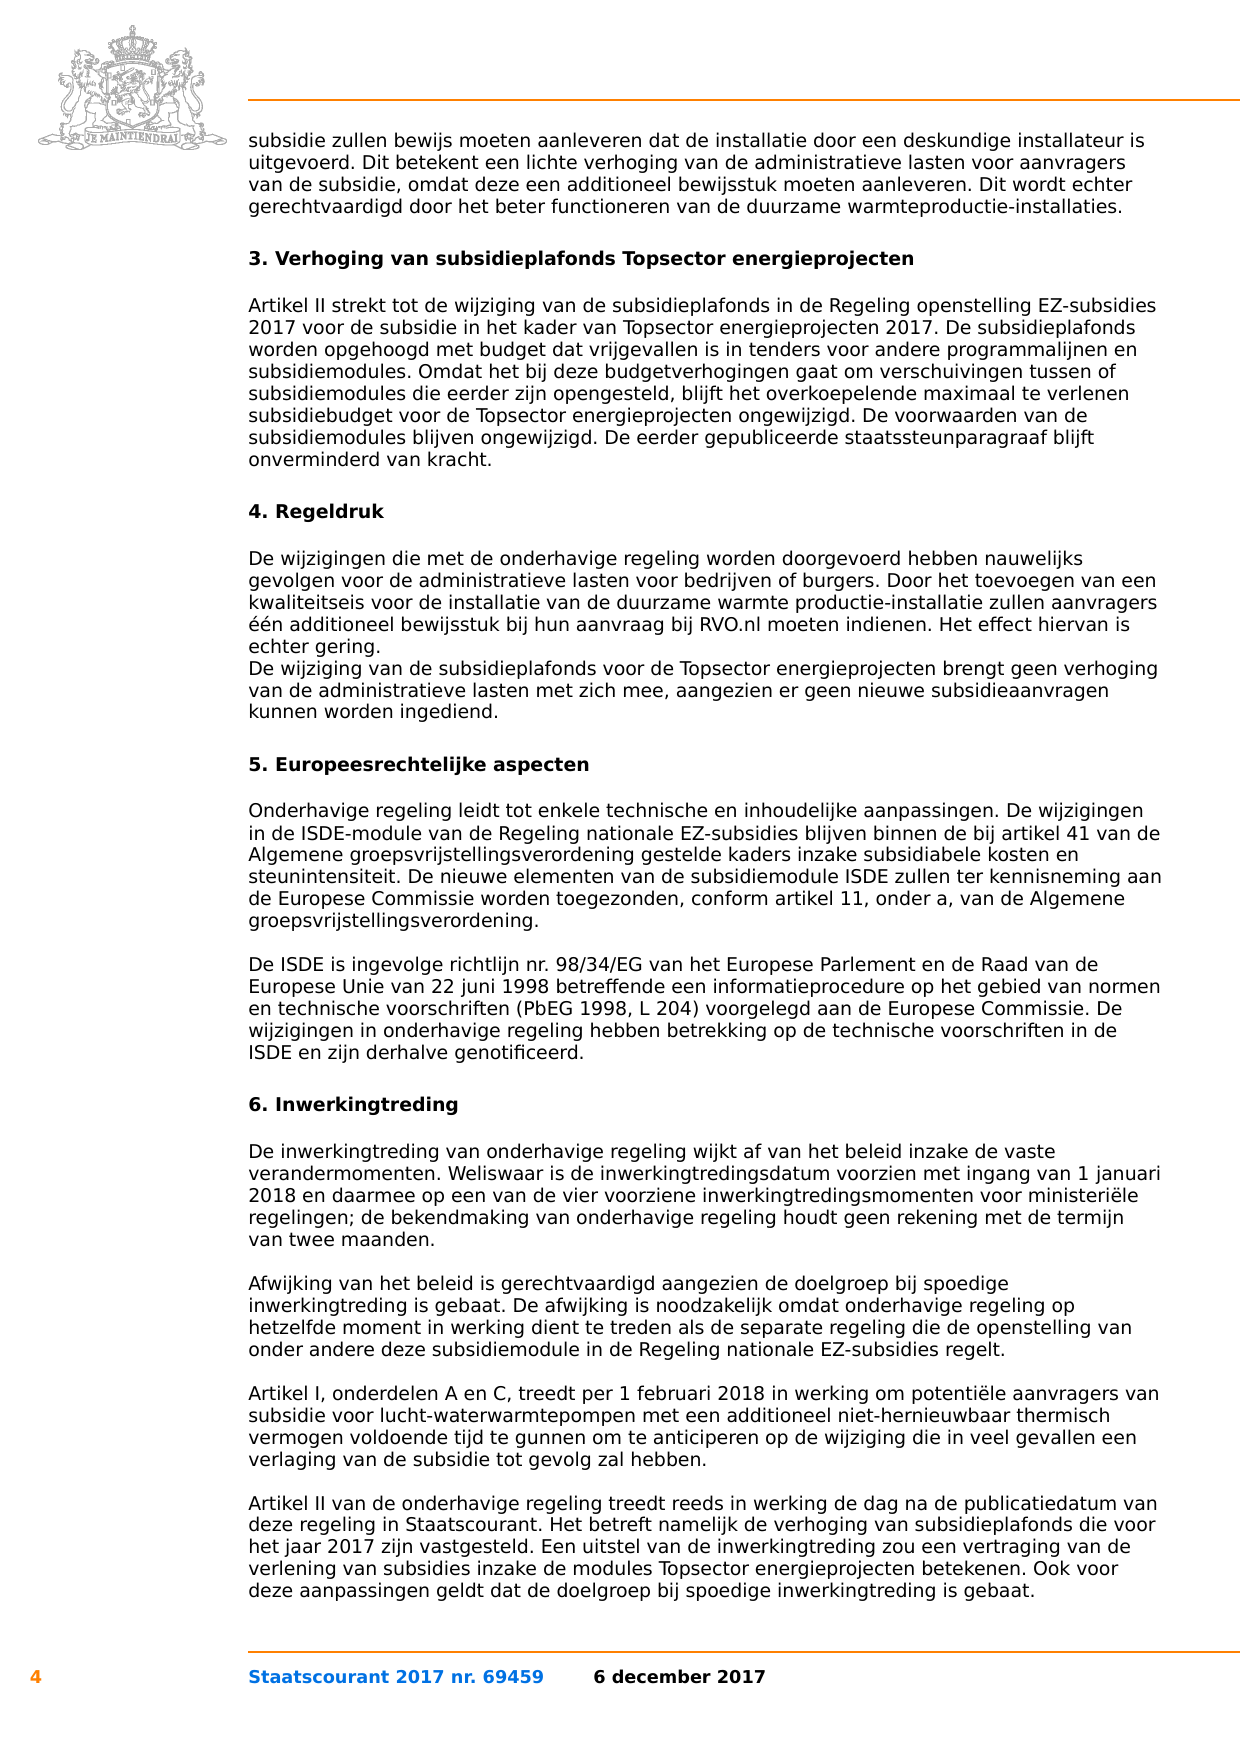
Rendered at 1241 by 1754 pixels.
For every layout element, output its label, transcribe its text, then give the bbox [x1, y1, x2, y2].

text Artikel I, onderdelen A en C, treedt per 1 februari 2018 in werking om potentiële aanvragers van subsidie voor lucht-waterwarmtepompen met een additioneel niet-hernieuwbaar thermisch vermogen voldoende tijd te gunnen om te anticiperen op de wijziging die in veel gevallen een verlaging van de subsidie tot gevolg zal hebben. [248, 1383, 1163, 1471]
text Artikel II van de onderhavige regeling treedt reeds in werking de dag na de publicatiedatum van deze regeling in Staatscourant. Het betreft namelijk de verhoging van subsidieplafonds die voor het jaar 2017 zijn vastgesteld. Een uitstel van de inwerkingtreding zou een vertraging van de verlening van subsidies inzake de modules Topsector energieprojecten betekenen. Ook voor deze aanpassingen geldt dat de doelgroep bij spoedige inwerkingtreding is gebaat. [248, 1492, 1163, 1602]
text De wijzigingen die met de onderhavige regeling worden doorgevoerd hebben nauwelijks gevolgen voor de administratieve lasten voor bedrijven of burgers. Door het toevoegen van een kwaliteitseis voor de installatie van de duurzame warmte productie-installatie zullen aanvragers één additioneel bewijsstuk bij hun aanvraag bij RVO.nl moeten indienen. Het effect hiervan is echter gering. [248, 548, 1163, 657]
text Artikel II strekt tot de wijziging van de subsidieplafonds in de Regeling openstelling EZ-subsidies 2017 voor de subsidie in het kader van Topsector energieprojecten 2017. De subsidieplafonds worden opgehoogd met budget dat vrijgevallen is in tenders voor andere programmalijnen en subsidiemodules. Omdat het bij deze budgetverhogingen gaat om verschuivingen tussen of subsidiemodules die eerder zijn opengesteld, blijft het overkoepelende maximaal te verlenen subsidiebudget voor de Topsector energieprojecten ongewijzigd. De voorwaarden van de subsidiemodules blijven ongewijzigd. De eerder gepubliceerde staatssteunparagraaf blijft onverminderd van kracht. [248, 295, 1163, 471]
subtitle 4. Regeldruk [248, 501, 1163, 523]
text De wijziging van de subsidieplafonds voor de Topsector energieprojecten brengt geen verhoging van de administratieve lasten met zich mee, aangezien er geen nieuwe subsidieaanvragen kunnen worden ingediend. [248, 657, 1163, 723]
text Onderhavige regeling leidt tot enkele technische en inhoudelijke aanpassingen. De wijzigingen in de ISDE-module van de Regeling nationale EZ-subsidies blijven binnen de bij artikel 41 van de Algemene groepsvrijstellingsverordening gestelde kaders inzake subsidiabele kosten en steunintensiteit. De nieuwe elementen van de subsidiemodule ISDE zullen ter kennisneming aan de Europese Commissie worden toegezonden, conform artikel 11, onder a, van de Algemene groepsvrijstellingsverordening. [248, 800, 1163, 932]
text Afwijking van het beleid is gerechtvaardigd aangezien de doelgroep bij spoedige inwerkingtreding is gebaat. De afwijking is noodzakelijk omdat onderhavige regeling op hetzelfde moment in werking dient te treden als de separate regeling die de openstelling van onder andere deze subsidiemodule in de Regeling nationale EZ-subsidies regelt. [248, 1273, 1163, 1361]
subtitle 5. Europeesrechtelijke aspecten [248, 753, 1163, 775]
text De inwerkingtreding van onderhavige regeling wijkt af van het beleid inzake de vaste verandermomenten. Weliswaar is de inwerkingtredingsdatum voorzien met ingang van 1 januari 2018 en daarmee op een van de vier voorziene inwerkingtredingsmomenten voor ministeriële regelingen; de bekendmaking van onderhavige regeling houdt geen rekening met de termijn van twee maanden. [248, 1141, 1163, 1251]
text subsidie zullen bewijs moeten aanleveren dat de installatie door een deskundige installateur is uitgevoerd. Dit betekent een lichte verhoging van de administratieve lasten voor aanvragers van de subsidie, omdat deze een additioneel bewijsstuk moeten aanleveren. Dit wordt echter gerechtvaardigd door het beter functioneren van de duurzame warmteproductie-installaties. [248, 130, 1163, 218]
subtitle 3. Verhoging van subsidieplafonds Topsector energieprojecten [248, 248, 1163, 270]
subtitle 6. Inwerkingtreding [248, 1094, 1163, 1116]
text De ISDE is ingevolge richtlijn nr. 98/34/EG van het Europese Parlement en de Raad van de Europese Unie van 22 juni 1998 betreffende een informatieprocedure op het gebied van normen en technische voorschriften (PbEG 1998, L 204) voorgelegd aan de Europese Commissie. De wijzigingen in onderhavige regeling hebben betrekking op de technische voorschriften in de ISDE en zijn derhalve genotificeerd. [248, 954, 1163, 1064]
picture [38, 25, 227, 150]
